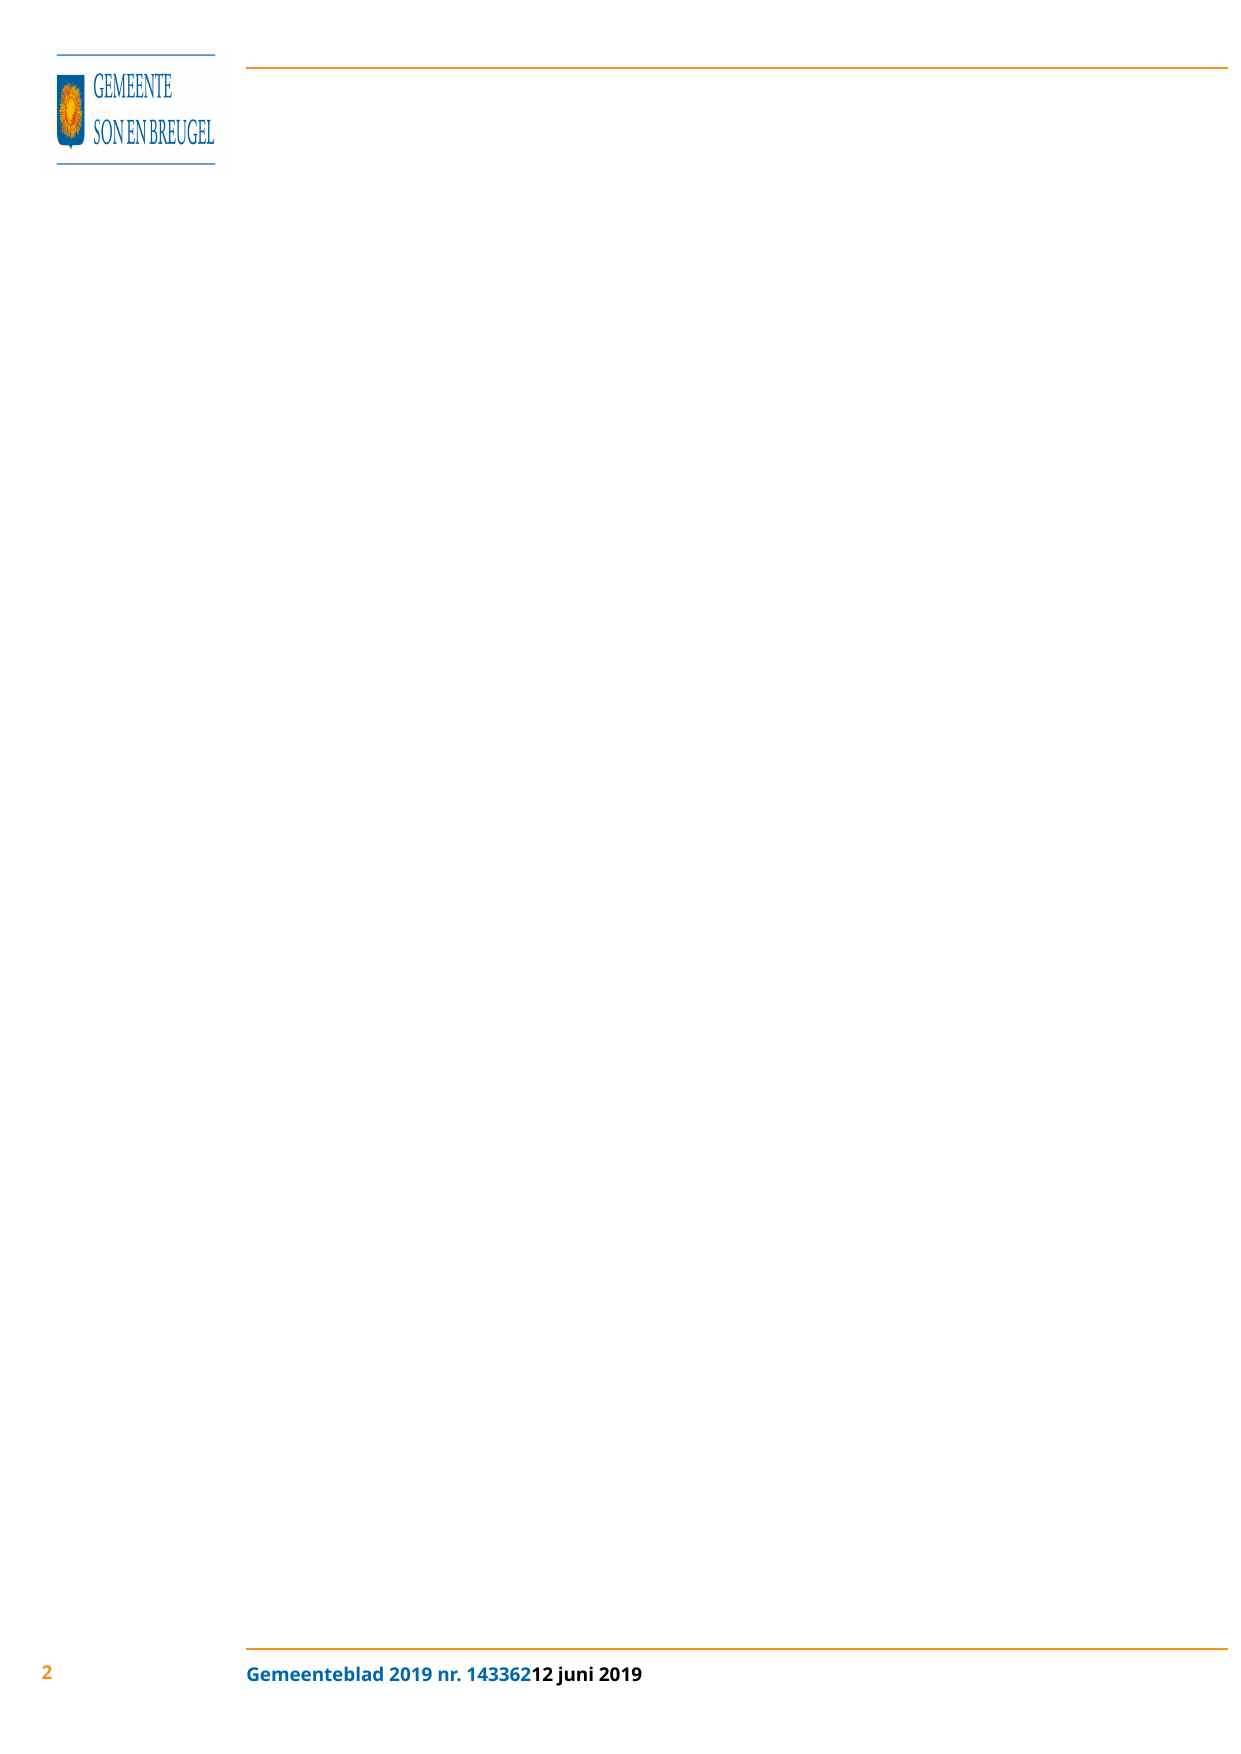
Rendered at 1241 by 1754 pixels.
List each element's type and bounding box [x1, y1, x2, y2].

picture [41, 47, 231, 172]
